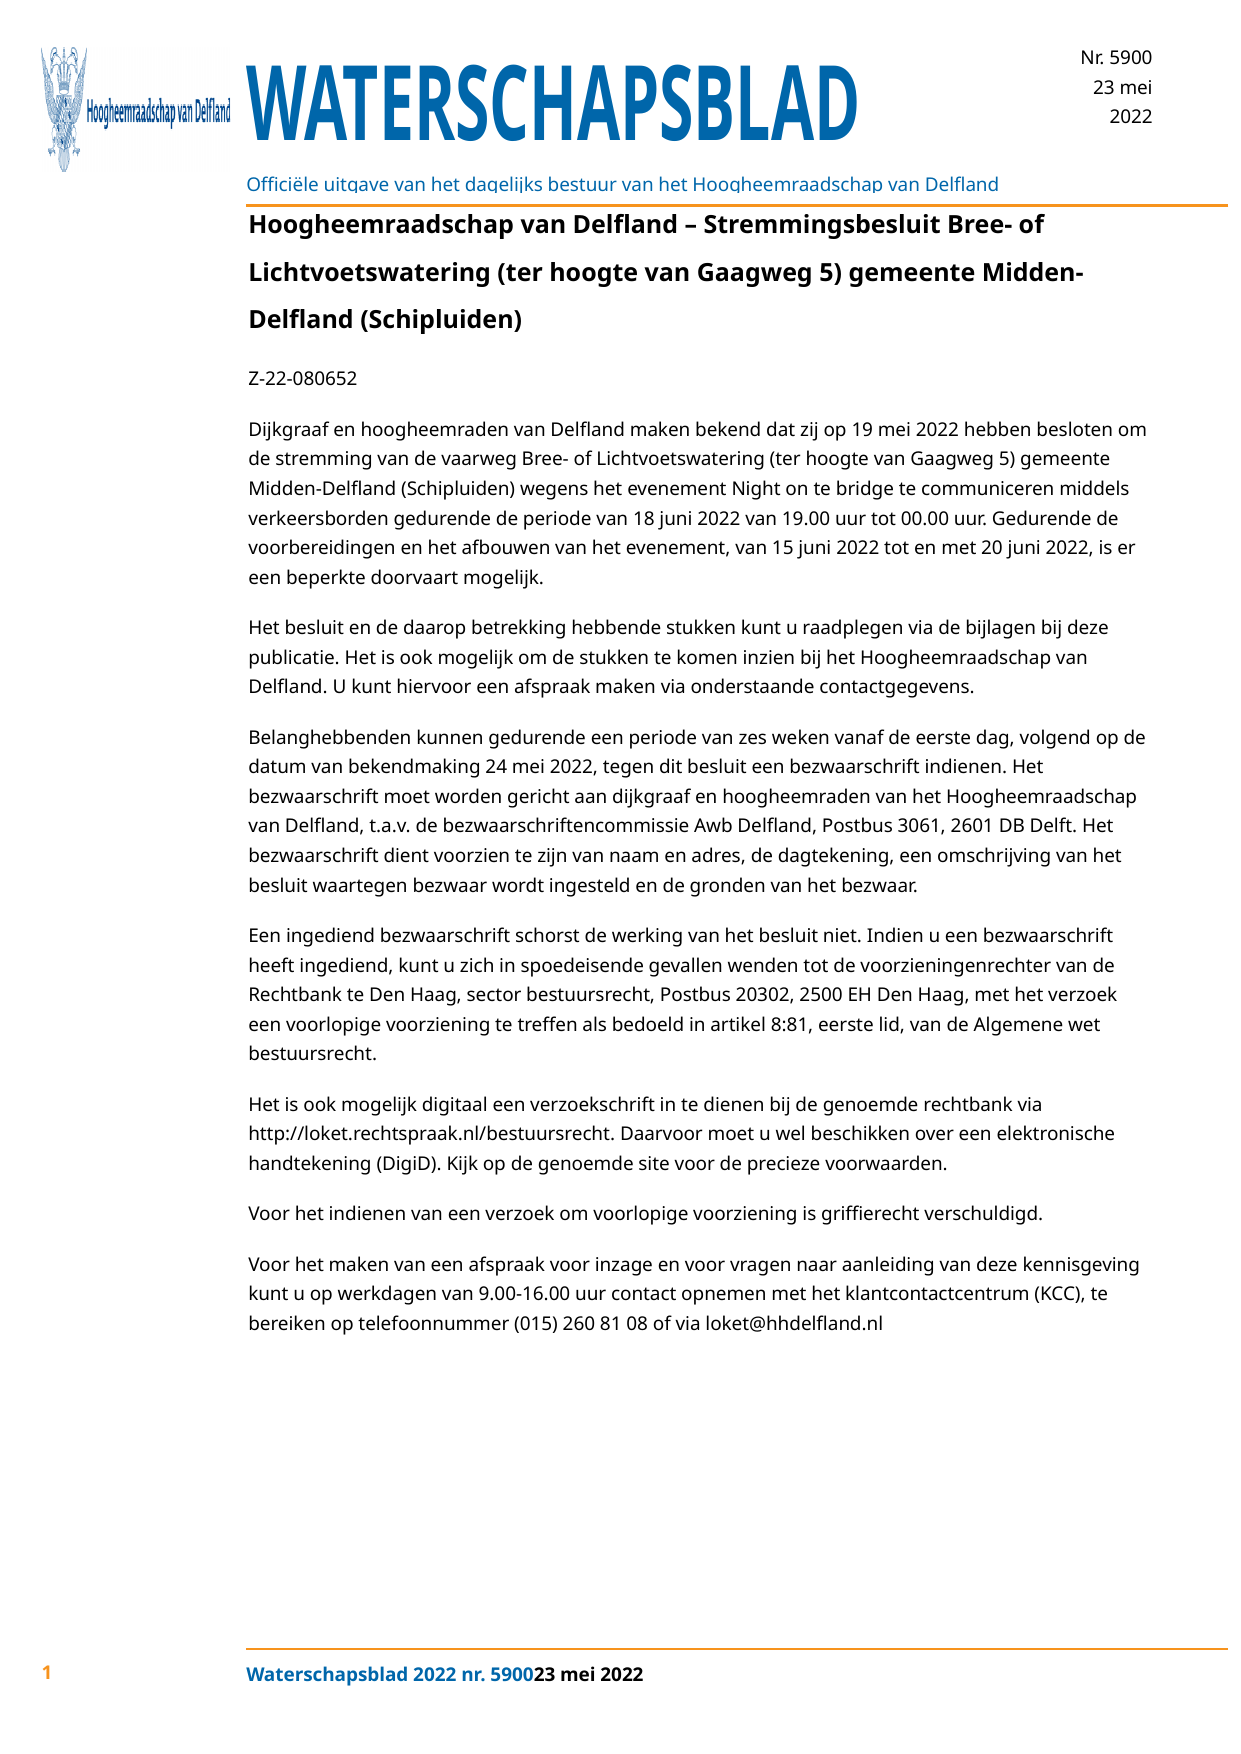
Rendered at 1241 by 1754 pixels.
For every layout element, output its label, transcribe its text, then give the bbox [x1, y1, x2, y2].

text Voor het indienen van een verzoek om voorlopige voorziening is griffierecht verschuldigd. [248, 1201, 1152, 1226]
text Het is ook mogelijk digitaal een verzoekschrift in te dienen bij de genoemde rechtbank via http://loket.rechtspraak.nl/bestuursrecht. Daarvoor moet u wel beschikken over een elektronische handtekening (DigiD). Kijk op de genoemde site voor de precieze voorwaarden. [248, 1091, 1152, 1176]
text Voor het maken van een afspraak voor inzage en voor vragen naar aanleiding van deze kennisgeving kunt u op werkdagen van 9.00-16.00 uur contact opnemen met het klantcontactcentrum (KCC), te bereiken op telefoonnummer (015) 260 81 08 of via loket@hhdelfland.nl [248, 1251, 1152, 1336]
text Dijkgraaf en hoogheemraden van Delfland maken bekend dat zij op 19 mei 2022 hebben besloten om de stremming van de vaarweg Bree- of Lichtvoetswatering (ter hoogte van Gaagweg 5) gemeente Midden-Delfland (Schipluiden) wegens het evenement Night on te bridge te communiceren middels verkeersborden gedurende de periode van 18 juni 2022 van 19.00 uur tot 00.00 uur. Gedurende de voorbereidingen en het afbouwen van het evenement, van 15 juni 2022 tot en met 20 juni 2022, is er een beperkte doorvaart mogelijk. [248, 416, 1152, 589]
text Een ingediend bezwaarschrift schorst de werking van het besluit niet. Indien u een bezwaarschrift heeft ingediend, kunt u zich in spoedeisende gevallen wenden tot de voorzieningenrechter van de Rechtbank te Den Haag, sector bestuursrecht, Postbus 20302, 2500 EH Den Haag, met het verzoek een voorlopige voorziening te treffen als bedoeld in artikel 8:81, eerste lid, van de Algemene wet bestuursrecht. [248, 922, 1152, 1066]
text Z-22-080652 [248, 366, 1152, 391]
text Belanghebbenden kunnen gedurende een periode van zes weken vanaf de eerste dag, volgend op de datum van bekendmaking 24 mei 2022, tegen dit besluit een bezwaarschrift indienen. Het bezwaarschrift moet worden gericht aan dijkgraaf en hoogheemraden van het Hoogheemraadschap van Delfland, t.a.v. de bezwaarschriftencommissie Awb Delfland, Postbus 3061, 2601 DB Delft. Het bezwaarschrift dient voorzien te zijn van naam en adres, de dagtekening, een omschrijving van het besluit waartegen bezwaar wordt ingesteld en de gronden van het bezwaar. [248, 724, 1152, 897]
text Het besluit en de daarop betrekking hebbende stukken kunt u raadplegen via de bijlagen bij deze publicatie. Het is ook mogelijk om de stukken te komen inzien bij het Hoogheemraadschap van Delfland. U kunt hiervoor een afspraak maken via onderstaande contactgegevens. [248, 614, 1152, 699]
picture [41, 47, 231, 172]
text Hoogheemraadschap van Delfland – Stremmingsbesluit Bree- of Lichtvoetswatering (ter hoogte van Gaagweg 5) gemeente Midden-Delfland (Schipluiden) [248, 207, 1152, 336]
